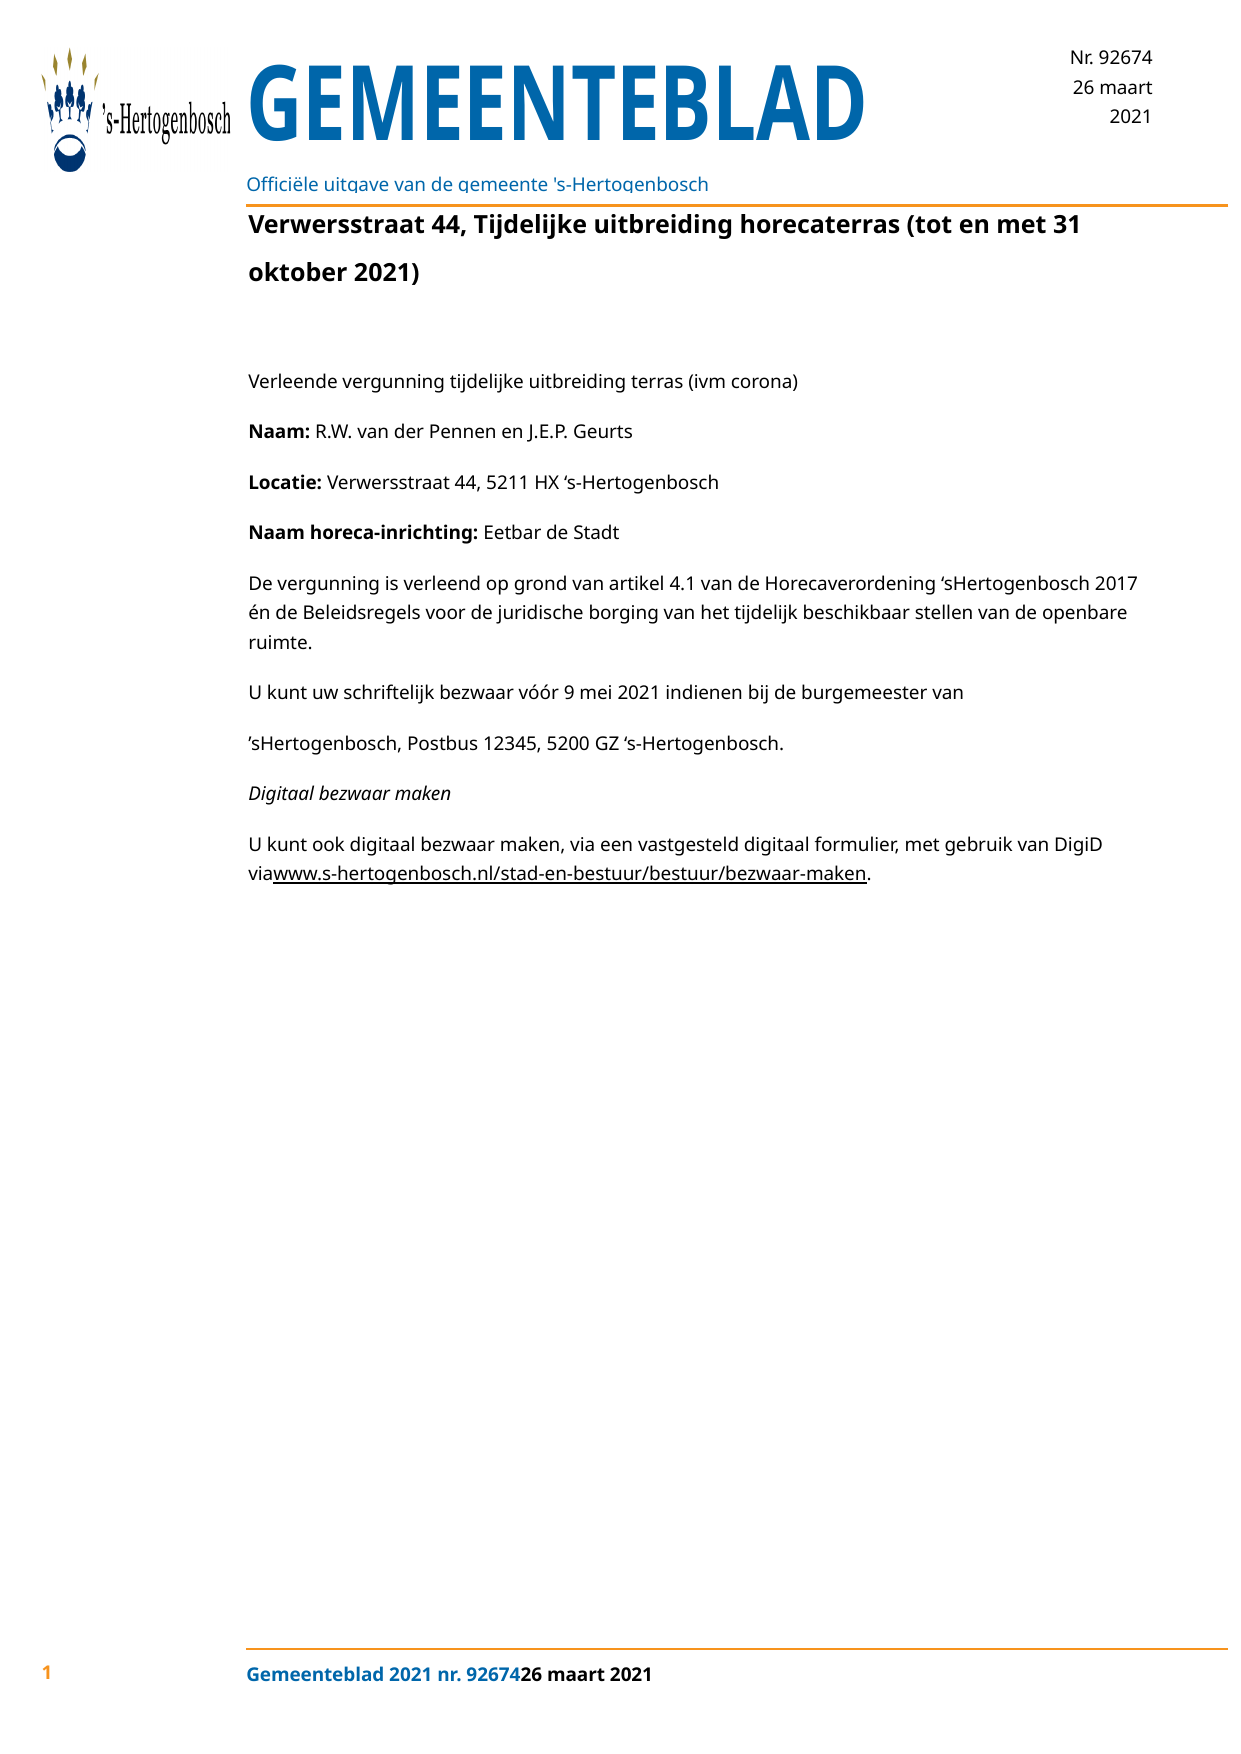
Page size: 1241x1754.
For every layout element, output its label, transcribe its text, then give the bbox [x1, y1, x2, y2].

text Naam horeca-inrichting: Eetbar de Stadt [248, 519, 1152, 545]
text De vergunning is verleend op grond van artikel 4.1 van de Horecaverordening ‘sHertogenbosch 2017 én de Beleidsregels voor de juridische borging van het tijdelijk beschikbaar stellen van de openbare ruimte. [248, 570, 1152, 655]
text Verwersstraat 44, Tijdelijke uitbreiding horecaterras (tot en met 31 oktober 2021) [248, 207, 1152, 288]
text ’sHertogenbosch, Postbus 12345, 5200 GZ ‘s-Hertogenbosch. [248, 730, 1152, 756]
text Digitaal bezwaar maken [248, 780, 1152, 806]
text U kunt uw schriftelijk bezwaar vóór 9 mei 2021 indienen bij de burgemeester van [248, 679, 1152, 705]
text U kunt ook digitaal bezwaar maken, via een vastgesteld digitaal formulier, met gebruik van DigiD viawww.s-hertogenbosch.nl/stad-en-bestuur/bestuur/bezwaar-maken. [248, 831, 1152, 886]
text Verleende vergunning tijdelijke uitbreiding terras (ivm corona) [248, 368, 1152, 394]
text Locatie: Verwersstraat 44, 5211 HX ‘s-Hertogenbosch [248, 469, 1152, 495]
picture [41, 47, 231, 172]
text Naam: R.W. van der Pennen en J.E.P. Geurts [248, 419, 1152, 444]
